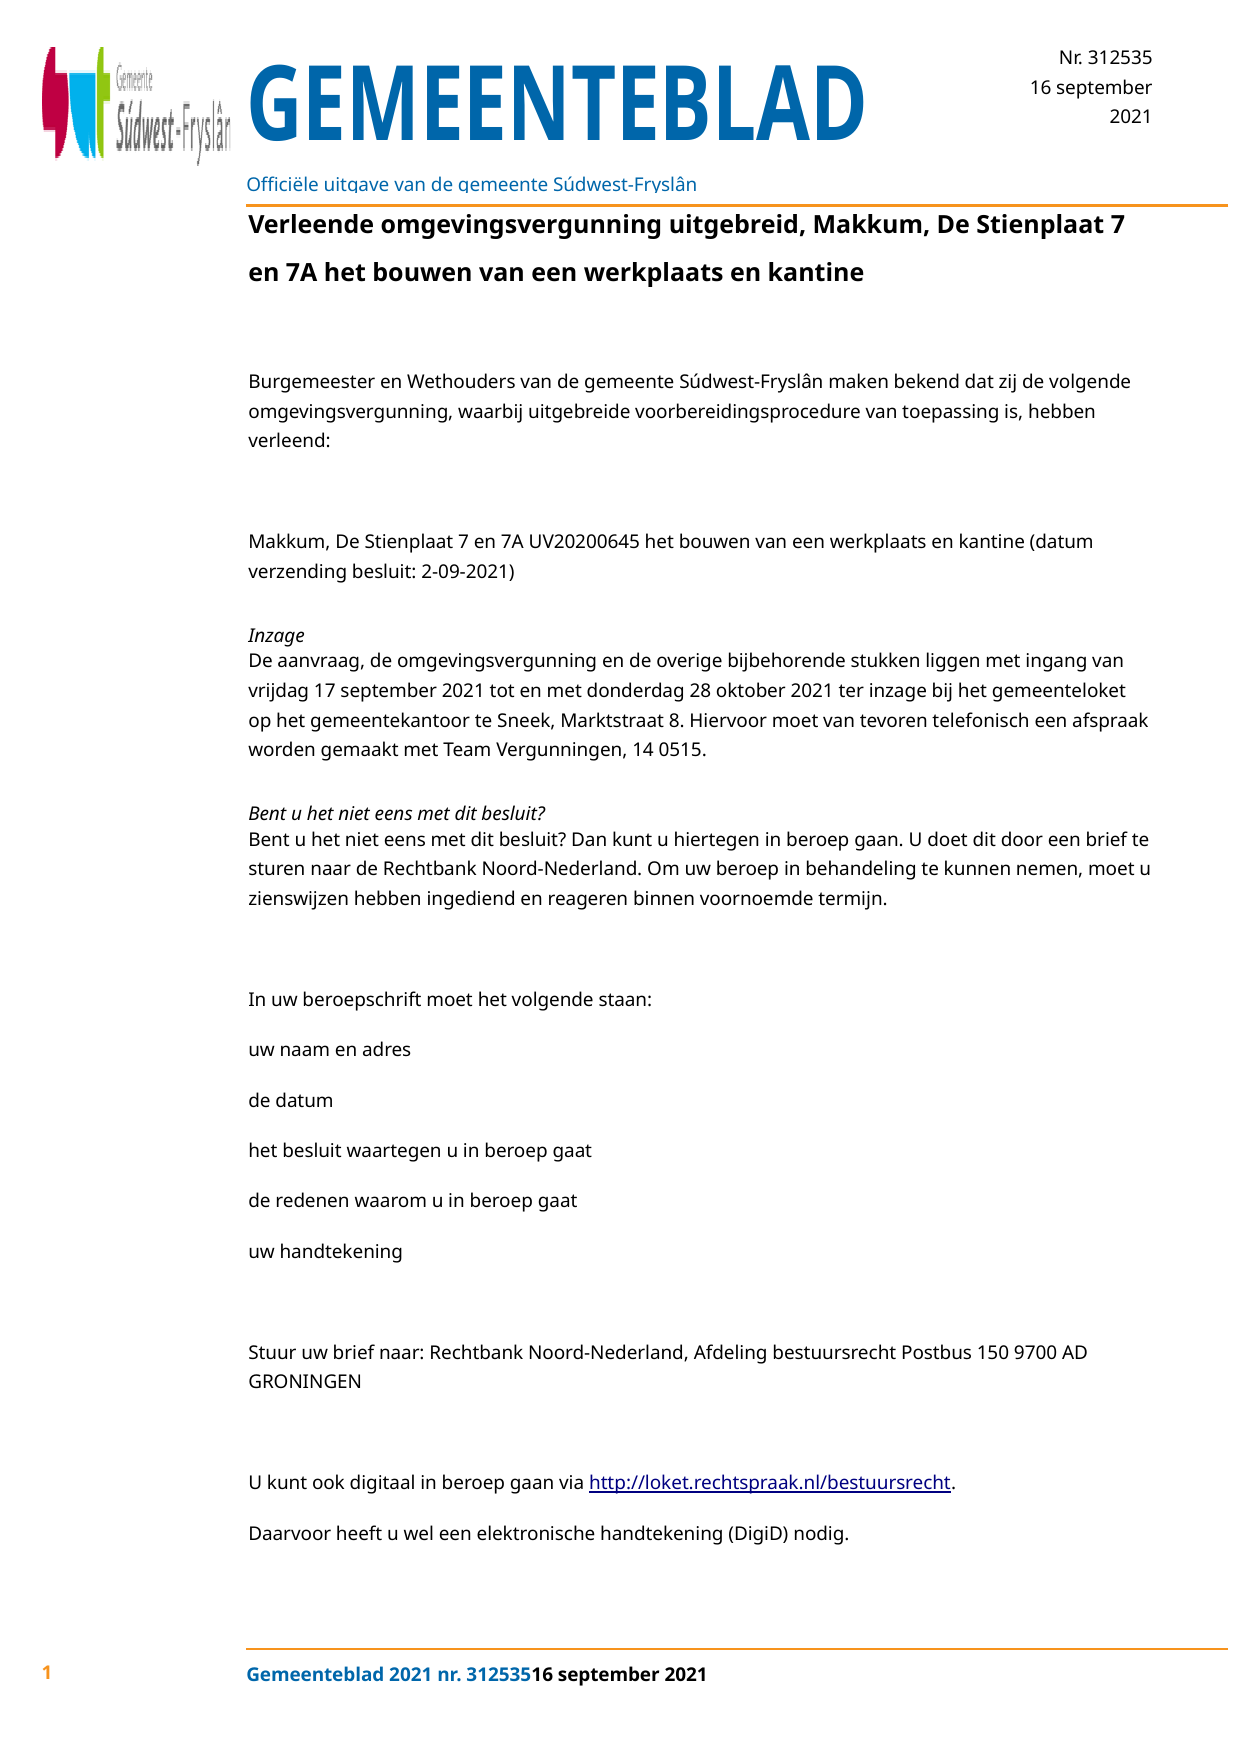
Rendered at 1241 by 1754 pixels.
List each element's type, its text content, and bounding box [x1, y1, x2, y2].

text Bent u het niet eens met dit besluit? [248, 800, 1152, 826]
text de redenen waarom u in beroep gaat [248, 1188, 1152, 1213]
text Bent u het niet eens met dit besluit? Dan kunt u hiertegen in beroep gaan. U doet dit door een brief te sturen naar de Rechtbank Noord-Nederland. Om uw beroep in behandeling te kunnen nemen, moet u zienswijzen hebben ingediend en reageren binnen voornoemde termijn. [248, 826, 1152, 911]
text Daarvoor heeft u wel een elektronische handtekening (DigiD) nodig. [248, 1520, 1152, 1546]
text de datum [248, 1087, 1152, 1113]
text uw handtekening [248, 1238, 1152, 1264]
text het besluit waartegen u in beroep gaat [248, 1137, 1152, 1163]
text Burgemeester en Wethouders van de gemeente Súdwest-Fryslân maken bekend dat zij de volgende omgevingsvergunning, waarbij uitgebreide voorbereidingsprocedure van toepassing is, hebben verleend: [248, 368, 1152, 453]
text Verleende omgevingsvergunning uitgebreid, Makkum, De Stienplaat 7 en 7A het bouwen van een werkplaats en kantine [248, 207, 1152, 288]
text uw naam en adres [248, 1036, 1152, 1062]
picture [41, 47, 231, 172]
text Makkum, De Stienplaat 7 en 7A UV20200645 het bouwen van een werkplaats en kantine (datum verzending besluit: 2-09-2021) [248, 528, 1152, 584]
text De aanvraag, de omgevingsvergunning en de overige bijbehorende stukken liggen met ingang van vrijdag 17 september 2021 tot en met donderdag 28 oktober 2021 ter inzage bij het gemeenteloket op het gemeentekantoor te Sneek, Marktstraat 8. Hiervoor moet van tevoren telefonisch een afspraak worden gemaakt met Team Vergunningen, 14 0515. [248, 648, 1152, 762]
text Inzage [248, 622, 1152, 648]
text Stuur uw brief naar: Rechtbank Noord-Nederland, Afdeling bestuursrecht Postbus 150 9700 AD GRONINGEN [248, 1339, 1152, 1394]
text In uw beroepschrift moet het volgende staan: [248, 986, 1152, 1012]
text U kunt ook digitaal in beroep gaan via http://loket.rechtspraak.nl/bestuursrecht. [248, 1469, 1152, 1495]
